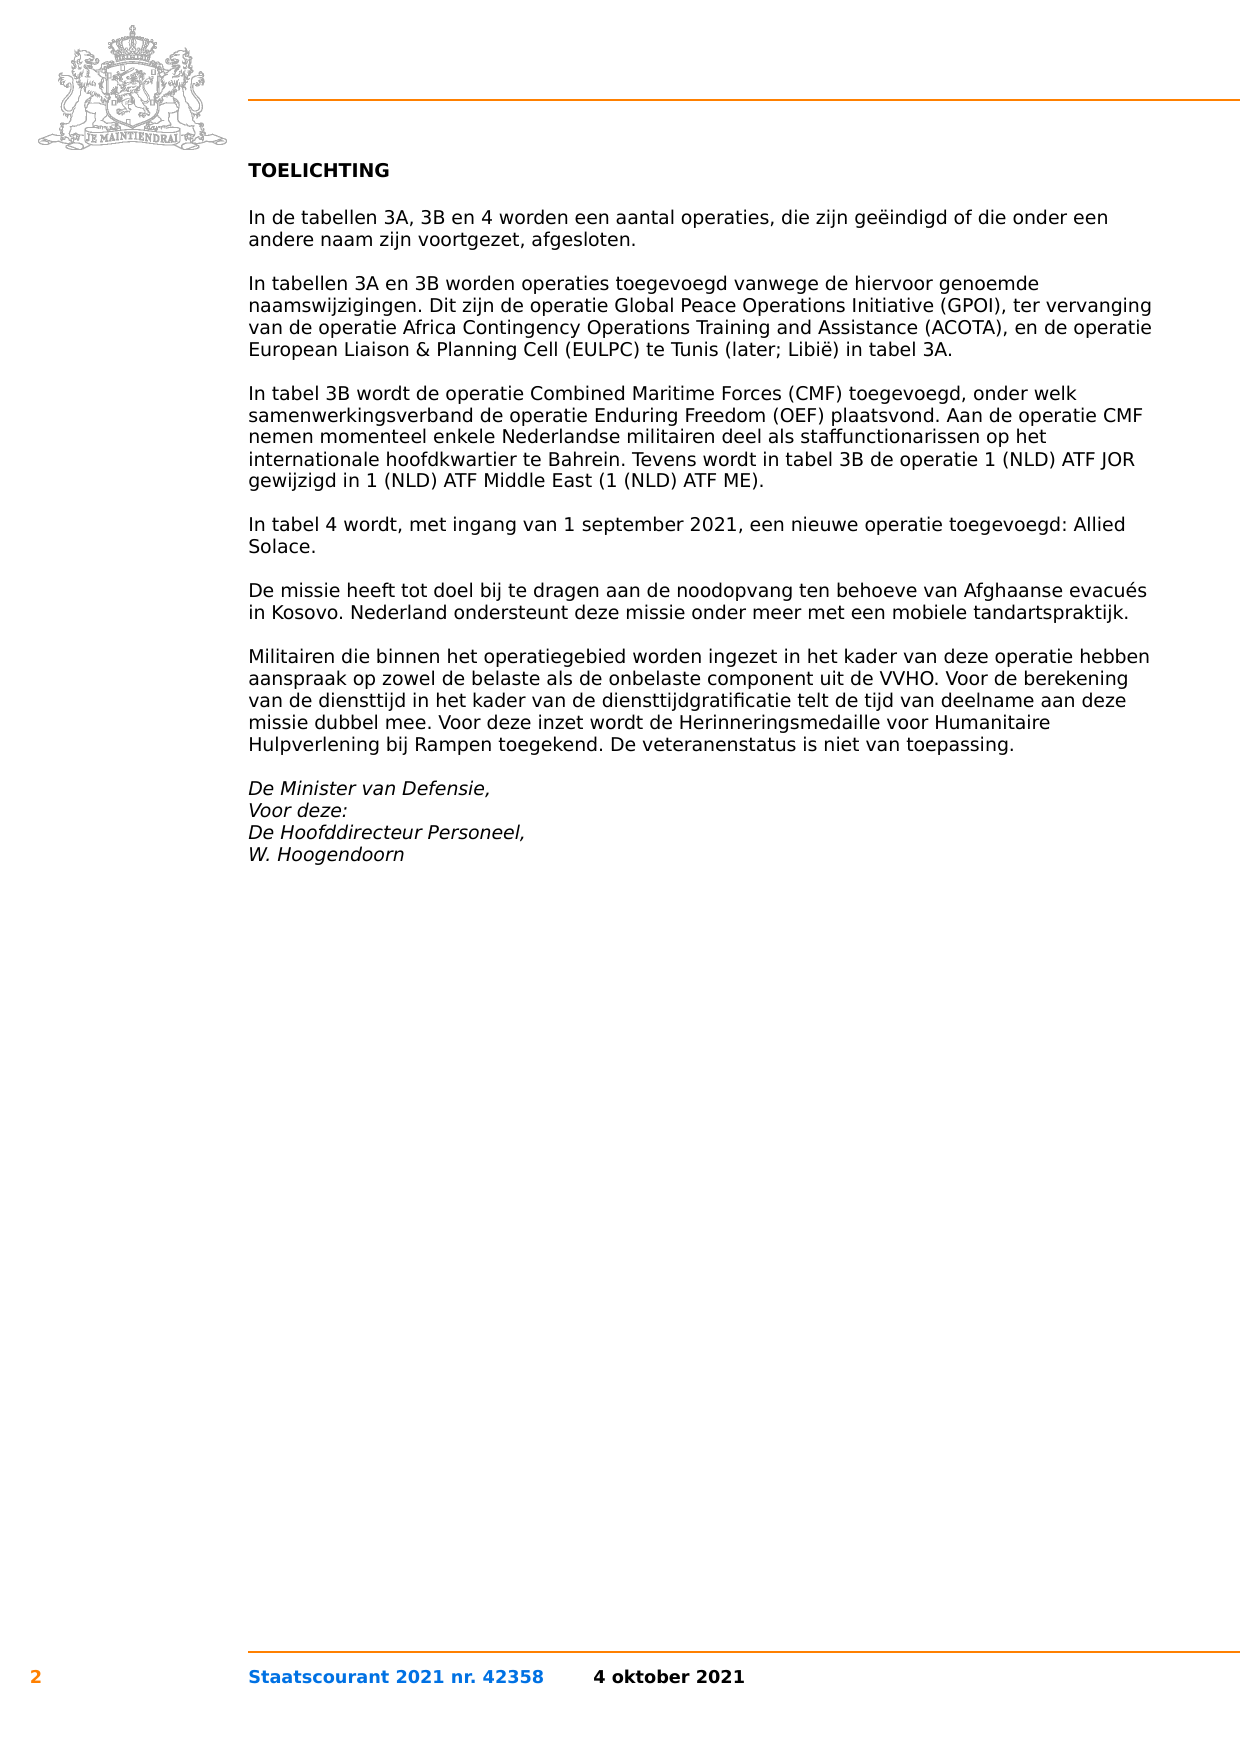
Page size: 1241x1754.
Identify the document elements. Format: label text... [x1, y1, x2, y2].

text In tabel 4 wordt, met ingang van 1 september 2021, een nieuwe operatie toegevoegd: Allied Solace. [248, 514, 1163, 558]
text In tabellen 3A en 3B worden operaties toegevoegd vanwege de hiervoor genoemde naamswijzigingen. Dit zijn de operatie Global Peace Operations Initiative (GPOI), ter vervanging van de operatie Africa Contingency Operations Training and Assistance (ACOTA), en de operatie European Liaison & Planning Cell (EULPC) te Tunis (later; Libië) in tabel 3A. [248, 273, 1163, 361]
picture [38, 25, 227, 150]
text In de tabellen 3A, 3B en 4 worden een aantal operaties, die zijn geëindigd of die onder een andere naam zijn voortgezet, afgesloten. [248, 207, 1163, 251]
text Militairen die binnen het operatiegebied worden ingezet in het kader van deze operatie hebben aanspraak op zowel de belaste als de onbelaste component uit de VVHO. Voor de berekening van de diensttijd in het kader van de diensttijdgratificatie telt de tijd van deelname aan deze missie dubbel mee. Voor deze inzet wordt de Herinneringsmedaille voor Humanitaire Hulpverlening bij Rampen toegekend. De veteranenstatus is niet van toepassing. [248, 646, 1163, 756]
text De missie heeft tot doel bij te dragen aan de noodopvang ten behoeve van Afghaanse evacués in Kosovo. Nederland ondersteunt deze missie onder meer met een mobiele tandartspraktijk. [248, 580, 1163, 624]
subtitle TOELICHTING [248, 160, 1163, 182]
text De Minister van Defensie, Voor deze: De Hoofddirecteur Personeel, W. Hoogendoorn [248, 778, 1163, 866]
text In tabel 3B wordt de operatie Combined Maritime Forces (CMF) toegevoegd, onder welk samenwerkingsverband de operatie Enduring Freedom (OEF) plaatsvond. Aan de operatie CMF nemen momenteel enkele Nederlandse militairen deel als staffunctionarissen op het internationale hoofdkwartier te Bahrein. Tevens wordt in tabel 3B de operatie 1 (NLD) ATF JOR gewijzigd in 1 (NLD) ATF Middle East (1 (NLD) ATF ME). [248, 382, 1163, 492]
